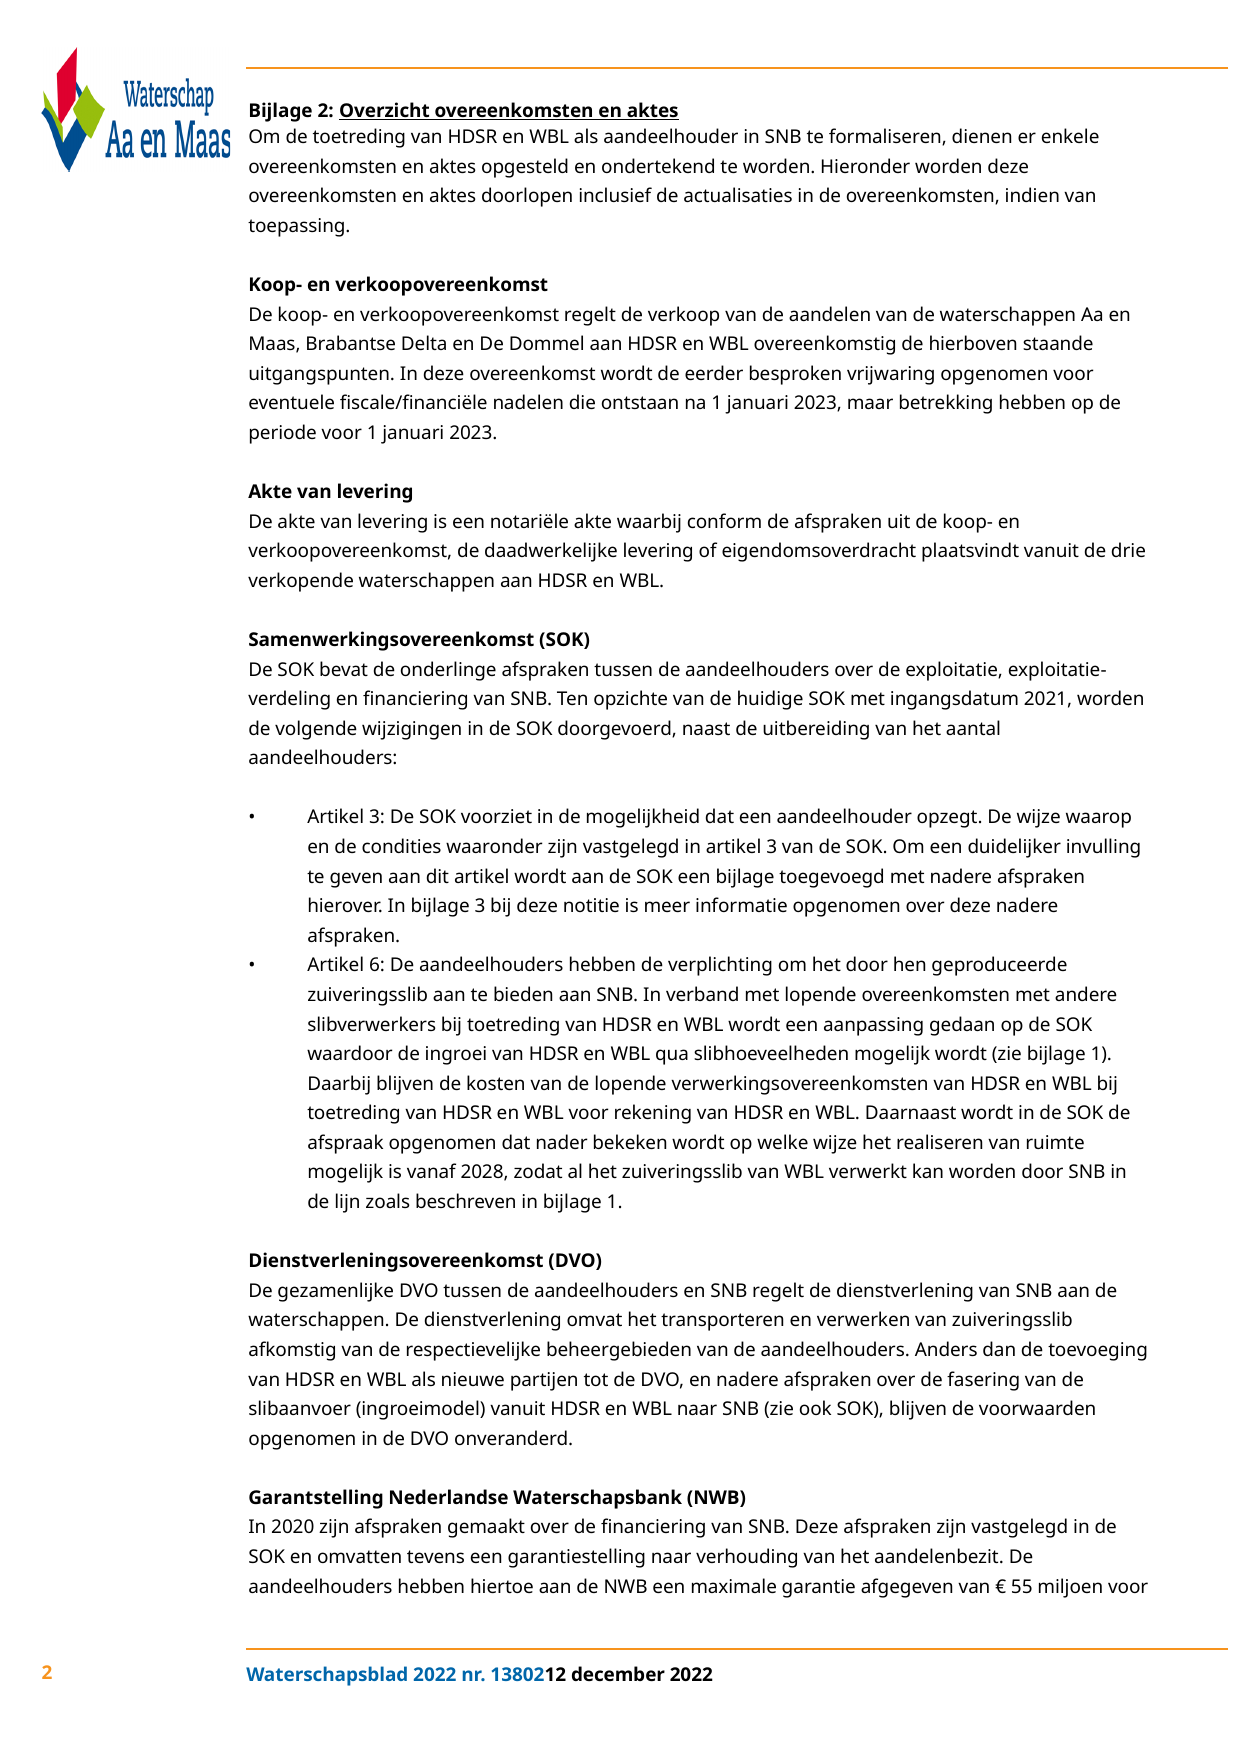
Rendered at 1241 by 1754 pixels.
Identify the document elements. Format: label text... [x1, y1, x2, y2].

text Garantstelling Nederlandse Waterschapsbank (NWB) [248, 1484, 1152, 1510]
list Artikel 6: De aandeelhouders hebben de verplichting om het door hen geproduceerde zuiveringsslib aan te bieden aan SNB. In verband met lopende overeenkomsten met andere slibverwerkers bij toetreding van HDSR en WBL wordt een aanpassing gedaan op de SOK waardoor de ingroei van HDSR en WBL qua slibhoeveelheden mogelijk wordt (zie bijlage 1). Daarbij blijven de kosten van de lopende verwerkingsovereenkomsten van HDSR en WBL bij toetreding van HDSR en WBL voor rekening van HDSR en WBL. Daarnaast wordt in de SOK de afspraak opgenomen dat nader bekeken wordt op welke wijze het realiseren van ruimte mogelijk is vanaf 2028, zodat al het zuiveringsslib van WBL verwerkt kan worden door SNB in de lijn zoals beschreven in bijlage 1. [248, 952, 1152, 1214]
text De gezamenlijke DVO tussen de aandeelhouders en SNB regelt de dienstverlening van SNB aan de waterschappen. De dienstverlening omvat het transporteren en verwerken van zuiveringsslib afkomstig van de respectievelijke beheergebieden van de aandeelhouders. Anders dan de toevoeging van HDSR en WBL als nieuwe partijen tot de DVO, en nadere afspraken over de fasering van de slibaanvoer (ingroeimodel) vanuit HDSR en WBL naar SNB (zie ook SOK), blijven de voorwaarden opgenomen in de DVO onveranderd. [248, 1277, 1152, 1451]
text De SOK bevat de onderlinge afspraken tussen de aandeelhouders over de exploitatie, exploitatie-verdeling en financiering van SNB. Ten opzichte van de huidige SOK met ingangsdatum 2021, worden de volgende wijzigingen in de SOK doorgevoerd, naast de uitbereiding van het aantal aandeelhouders: [248, 656, 1152, 770]
text In 2020 zijn afspraken gemaakt over de financiering van SNB. Deze afspraken zijn vastgelegd in de SOK en omvatten tevens een garantiestelling naar verhouding van het aandelenbezit. De aandeelhouders hebben hiertoe aan de NWB een maximale garantie afgegeven van € 55 miljoen voor [248, 1514, 1152, 1599]
picture [41, 47, 231, 172]
text Koop- en verkoopovereenkomst [248, 271, 1152, 297]
text Samenwerkingsovereenkomst (SOK) [248, 626, 1152, 652]
text Akte van levering [248, 478, 1152, 504]
text De koop- en verkoopovereenkomst regelt de verkoop van de aandelen van de waterschappen Aa en Maas, Brabantse Delta en De Dommel aan HDSR en WBL overeenkomstig de hierboven staande uitgangspunten. In deze overeenkomst wordt de eerder besproken vrijwaring opgenomen voor eventuele fiscale/financiële nadelen die ontstaan na 1 januari 2023, maar betrekking hebben op de periode voor 1 januari 2023. [248, 301, 1152, 445]
text De akte van levering is een notariële akte waarbij conform de afspraken uit de koop- en verkoopovereenkomst, de daadwerkelijke levering of eigendomsoverdracht plaatsvindt vanuit de drie verkopende waterschappen aan HDSR en WBL. [248, 508, 1152, 593]
text Bijlage 2: Overzicht overeenkomsten en aktes [248, 95, 1152, 123]
list Artikel 3: De SOK voorziet in de mogelijkheid dat een aandeelhouder opzegt. De wijze waarop en de condities waaronder zijn vastgelegd in artikel 3 van de SOK. Om een duidelijker invulling te geven aan dit artikel wordt aan de SOK een bijlage toegevoegd met nadere afspraken hierover. In bijlage 3 bij deze notitie is meer informatie opgenomen over deze nadere afspraken. [248, 804, 1152, 948]
text Om de toetreding van HDSR en WBL als aandeelhouder in SNB te formaliseren, dienen er enkele overeenkomsten en aktes opgesteld en ondertekend te worden. Hieronder worden deze overeenkomsten en aktes doorlopen inclusief de actualisaties in de overeenkomsten, indien van toepassing. [248, 123, 1152, 238]
text Dienstverleningsovereenkomst (DVO) [248, 1247, 1152, 1273]
